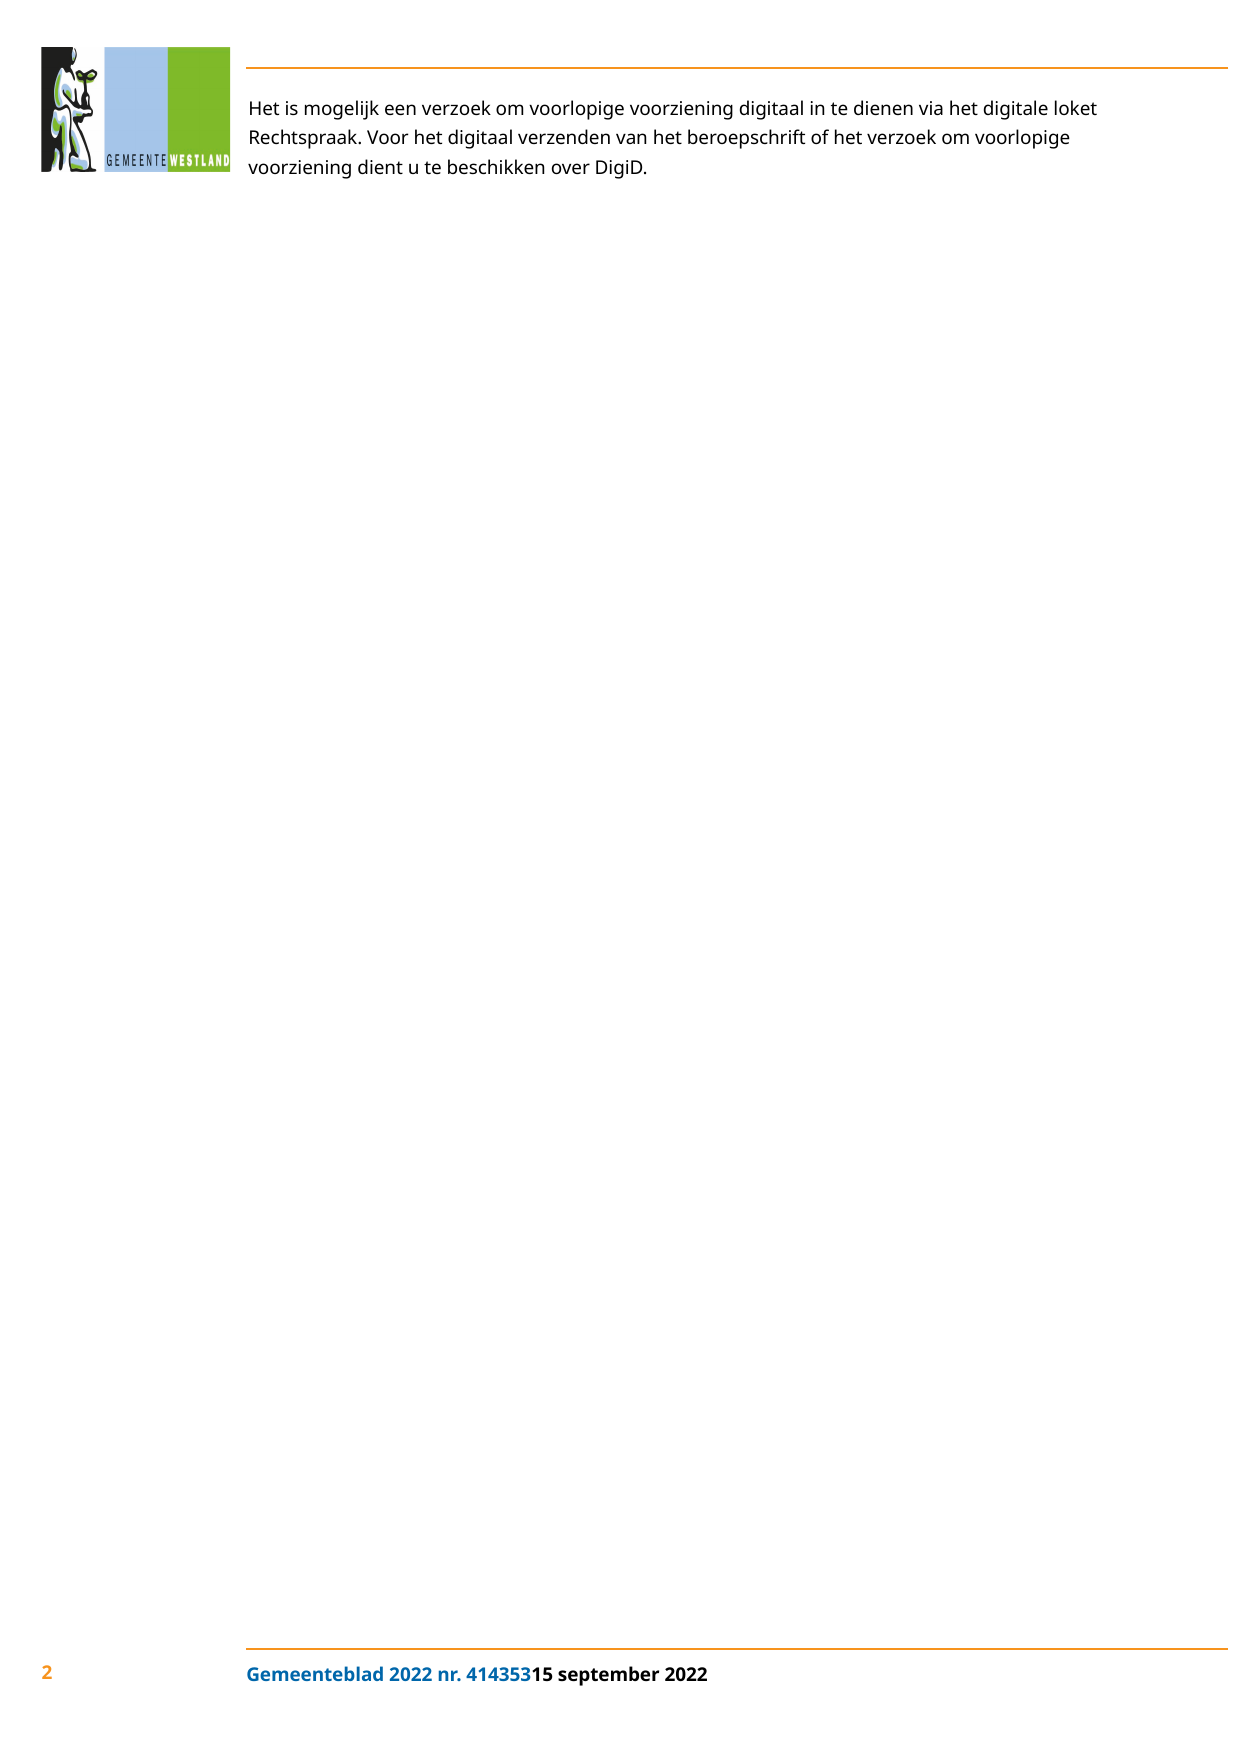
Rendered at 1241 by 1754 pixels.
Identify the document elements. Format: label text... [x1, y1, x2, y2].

text Het is mogelijk een verzoek om voorlopige voorziening digitaal in te dienen via het digitale loket Rechtspraak. Voor het digitaal verzenden van het beroepschrift of het verzoek om voorlopige voorziening dient u te beschikken over DigiD. [248, 95, 1152, 180]
picture [41, 47, 231, 172]
